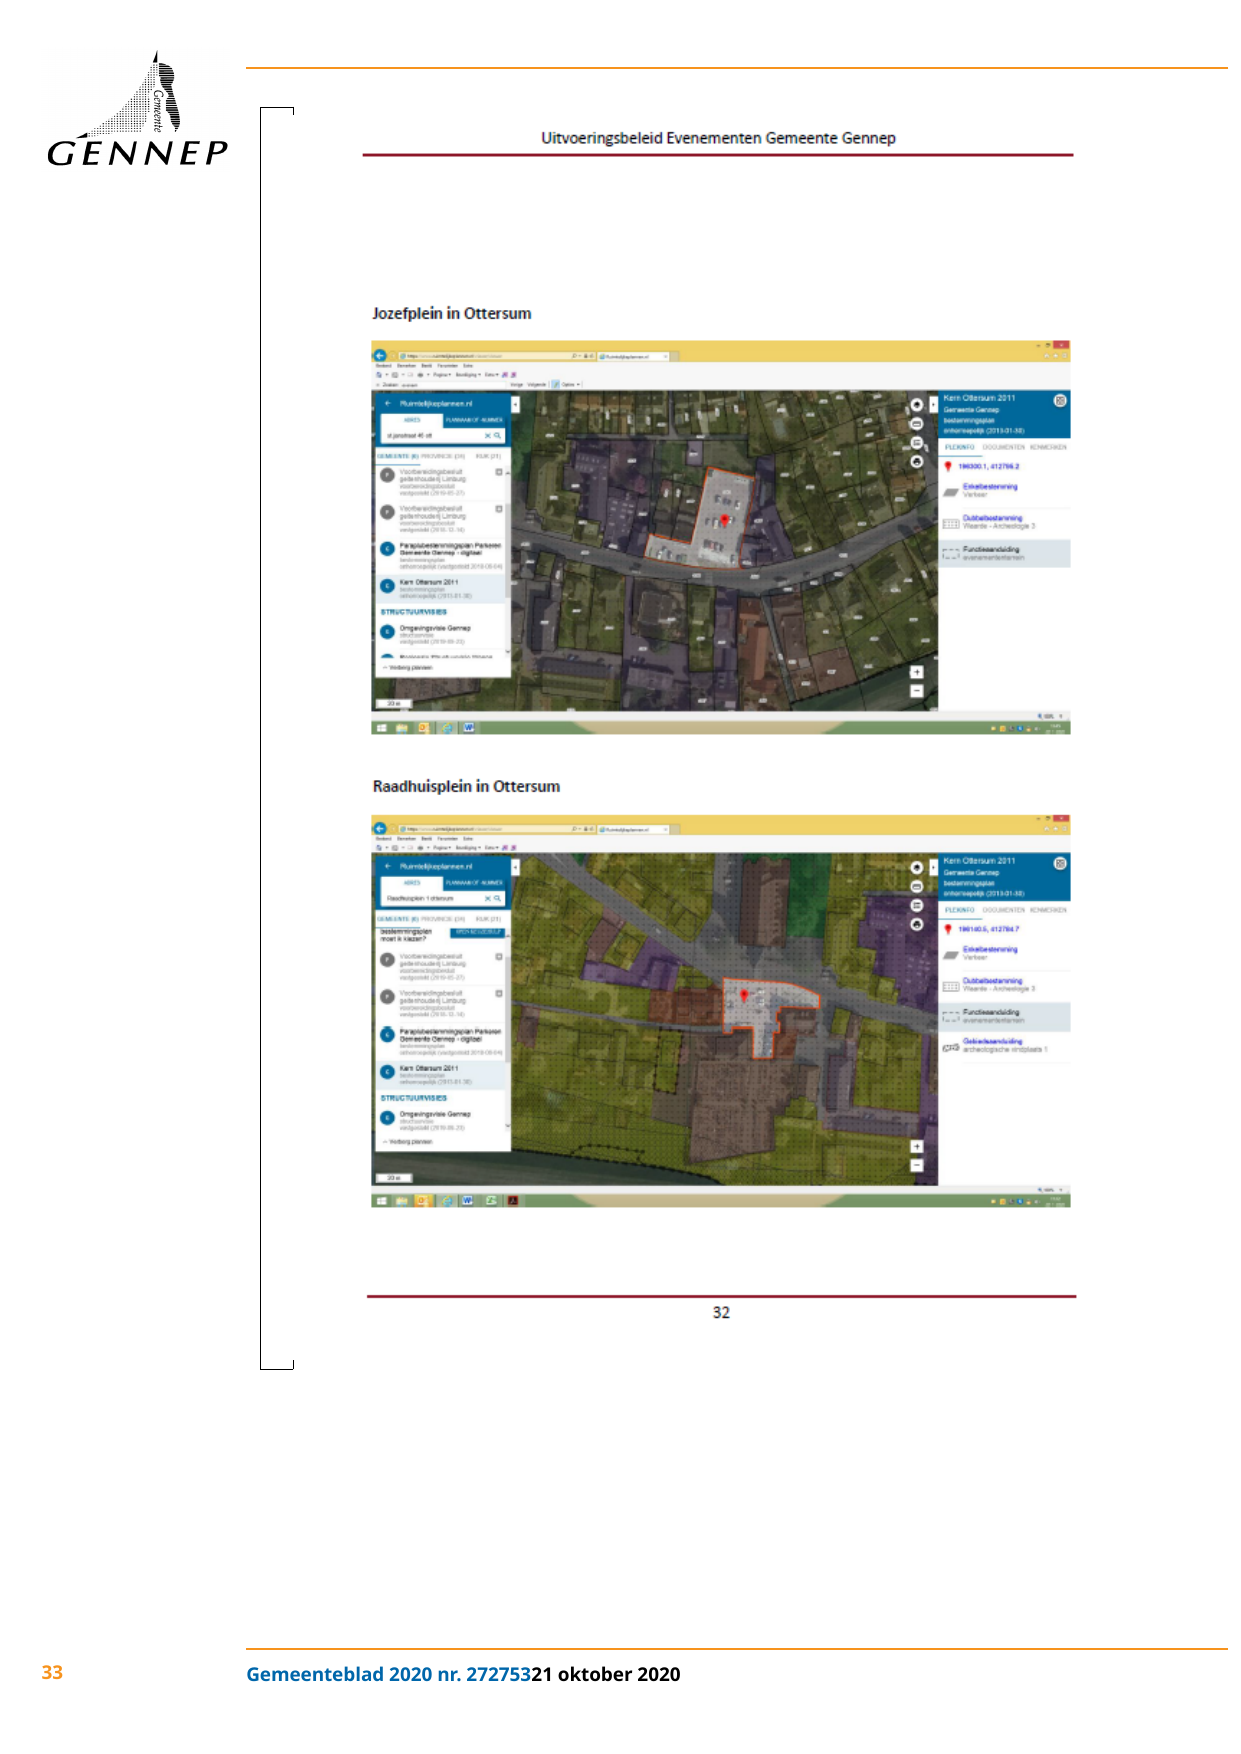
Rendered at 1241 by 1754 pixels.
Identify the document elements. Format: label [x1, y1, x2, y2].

picture [268, 115, 1173, 1360]
picture [41, 47, 231, 172]
